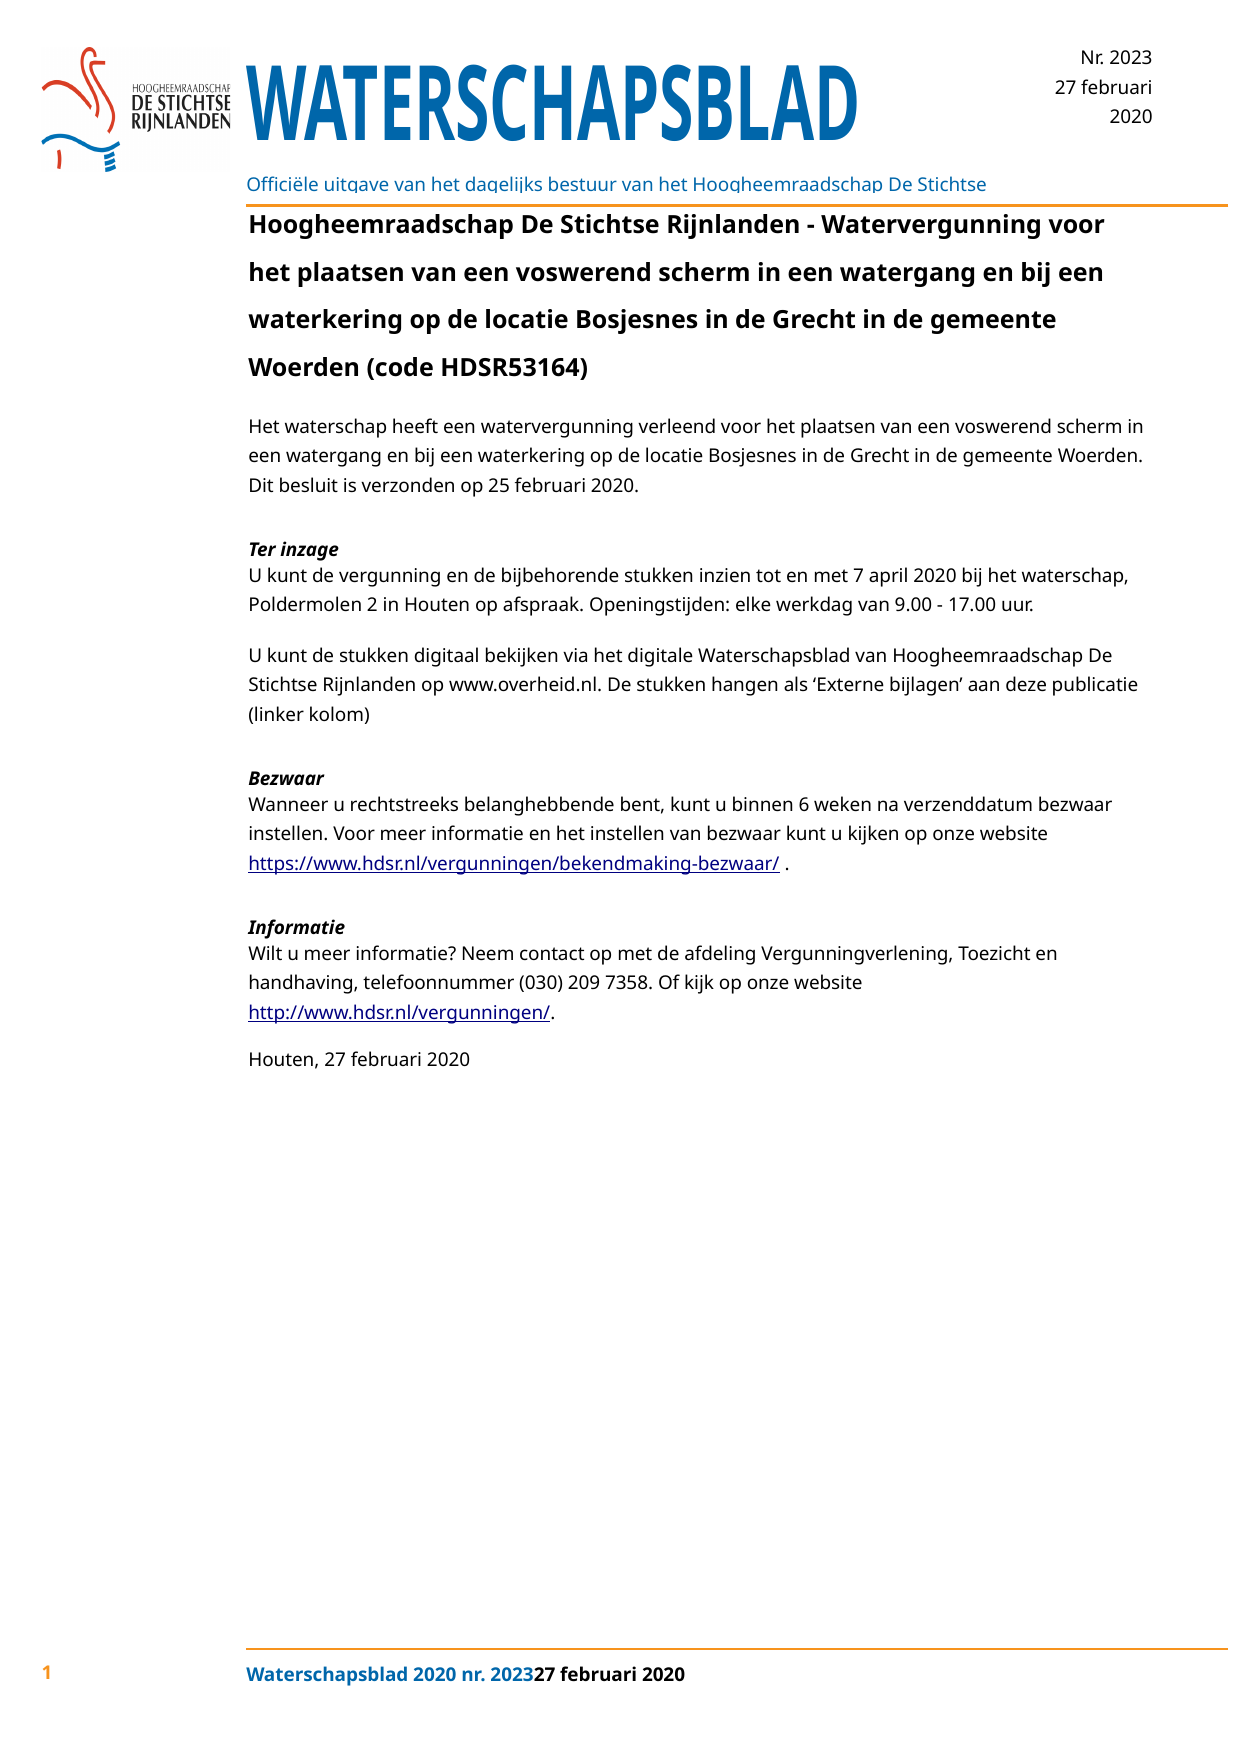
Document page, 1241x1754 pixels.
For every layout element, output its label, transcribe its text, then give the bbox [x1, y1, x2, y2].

text Ter inzage [248, 536, 1152, 562]
text U kunt de vergunning en de bijbehorende stukken inzien tot en met 7 april 2020 bij het waterschap, Poldermolen 2 in Houten op afspraak. Openingstijden: elke werkdag van 9.00 - 17.00 uur. [248, 562, 1152, 617]
text U kunt de stukken digitaal bekijken via het digitale Waterschapsblad van Hoogheemraadschap De Stichtse Rijnlanden op www.overheid.nl. De stukken hangen als ‘Externe bijlagen’ aan deze publicatie (linker kolom) [248, 642, 1152, 727]
picture [41, 47, 231, 172]
text Wanneer u rechtstreeks belanghebbende bent, kunt u binnen 6 weken na verzenddatum bezwaar instellen. Voor meer informatie en het instellen van bezwaar kunt u kijken op onze website https://www.hdsr.nl/vergunningen/bekendmaking-bezwaar/ . [248, 791, 1152, 876]
text Wilt u meer informatie? Neem contact op met de afdeling Vergunningverlening, Toezicht en handhaving, telefoonnummer (030) 209 7358. Of kijk op onze website http://www.hdsr.nl/vergunningen/. [248, 940, 1152, 1024]
text Bezwaar [248, 765, 1152, 791]
text Hoogheemraadschap De Stichtse Rijnlanden - Watervergunning voor het plaatsen van een voswerend scherm in een watergang en bij een waterkering op de locatie Bosjesnes in de Grecht in de gemeente Woerden (code HDSR53164) [248, 207, 1152, 384]
text Houten, 27 februari 2020 [248, 1047, 1152, 1072]
text Het waterschap heeft een watervergunning verleend voor het plaatsen van een voswerend scherm in een watergang en bij een waterkering op de locatie Bosjesnes in de Grecht in de gemeente Woerden. Dit besluit is verzonden op 25 februari 2020. [248, 413, 1152, 498]
text Informatie [248, 914, 1152, 940]
